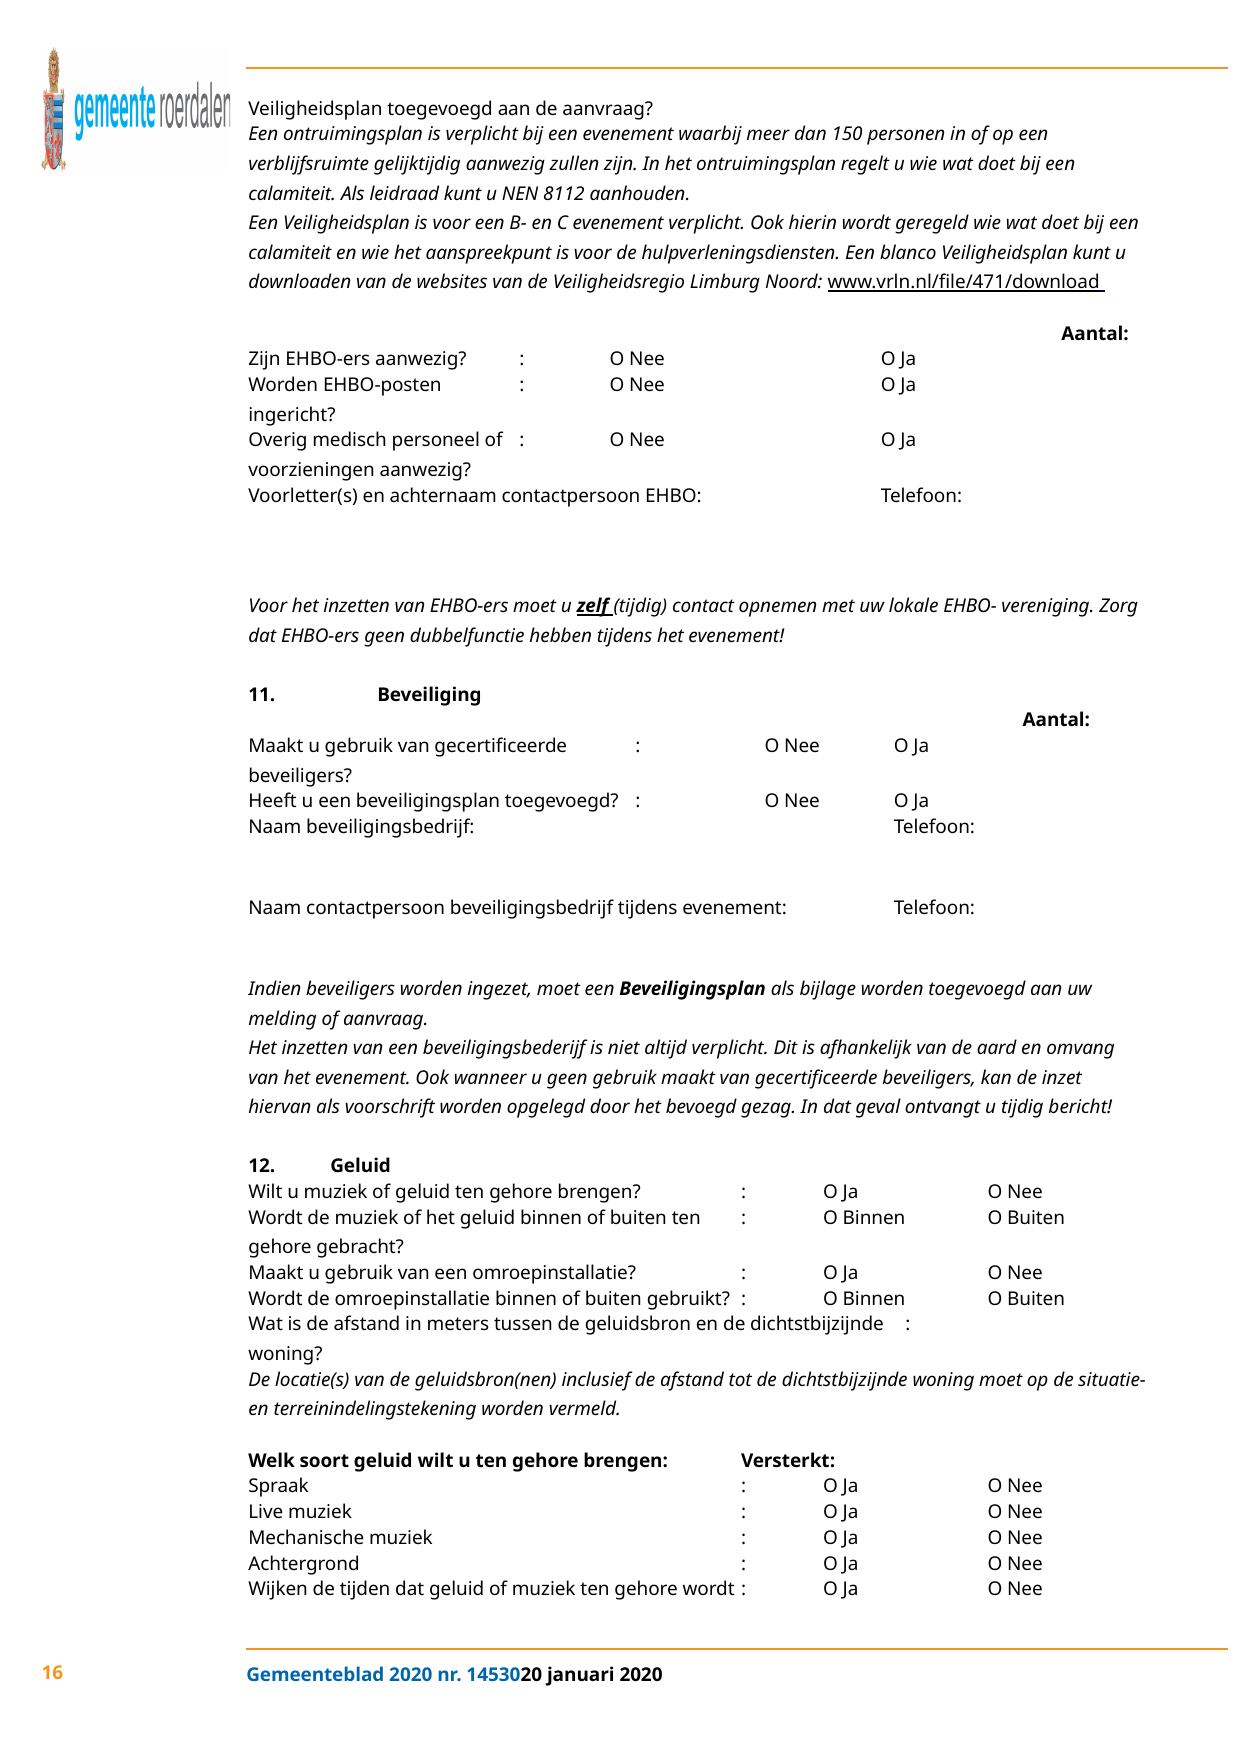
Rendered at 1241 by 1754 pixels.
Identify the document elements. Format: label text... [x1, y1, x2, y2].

picture [41, 47, 231, 172]
table_cell Telefoon: [881, 482, 1152, 508]
table_header 12. [248, 1153, 330, 1178]
table_cell O Nee [987, 1259, 1152, 1285]
table_cell O Nee [609, 427, 881, 482]
table_cell : [519, 346, 609, 371]
table_cell Mechanische muziek [248, 1524, 741, 1550]
table_cell Overig medisch personeel of voorzieningen aanwezig? [248, 427, 519, 482]
table_cell O Nee [609, 371, 881, 427]
table_cell O Nee [609, 346, 881, 371]
table_cell : [741, 1499, 823, 1524]
table_cell Zijn EHBO-ers aanwezig? [248, 346, 519, 371]
table_cell [248, 294, 1152, 320]
table_cell O Nee [987, 1550, 1152, 1576]
table_cell [248, 707, 1022, 732]
table_cell Welk soort geluid wilt u ten gehore brengen: [248, 1447, 741, 1473]
table_cell Voor het inzetten van EHBO-ers moet u zelf (tijdig) contact opnemen met uw lokale EHBO- vereniging. Zorg dat EHBO-ers geen dubbelfunctie hebben tijdens het evenement! [248, 593, 1152, 648]
table_cell O Ja [894, 788, 1152, 813]
table_cell [894, 920, 1152, 975]
table_cell : [519, 371, 609, 427]
table_cell O Ja [823, 1550, 987, 1576]
table_cell O Buiten [987, 1285, 1152, 1311]
table_cell : [741, 1473, 823, 1498]
table_cell Heeft u een beveiligingsplan toegevoegd? [248, 788, 635, 813]
table_cell O Nee [987, 1499, 1152, 1524]
table_cell [1061, 427, 1152, 482]
table_cell [1061, 371, 1152, 427]
table_cell O Nee [987, 1473, 1152, 1498]
table_cell Aantal: [1023, 707, 1152, 732]
table_cell Wijken de tijden dat geluid of muziek ten gehore wordt [248, 1576, 741, 1601]
table_cell De locatie(s) van de geluidsbron(nen) inclusief de afstand tot de dichtstbijzijnde woning moet op de situatie- en terreinindelingstekening worden vermeld. [248, 1366, 1152, 1421]
table_cell [248, 1421, 1152, 1447]
table_cell Voorletter(s) en achternaam contactpersoon EHBO: [248, 482, 881, 508]
table_cell O Ja [823, 1576, 987, 1601]
table_cell Telefoon: [894, 894, 1152, 920]
table_cell O Ja [823, 1178, 987, 1204]
table_cell : [741, 1576, 823, 1601]
table_cell Wilt u muziek of geluid ten gehore brengen? [248, 1178, 741, 1204]
table_cell O Ja [894, 732, 1022, 788]
table_cell O Nee [764, 788, 893, 813]
table_cell : [741, 1285, 823, 1311]
table_cell O Nee [987, 1576, 1152, 1601]
table_cell [881, 508, 1152, 593]
table_cell Naam contactpersoon beveiligingsbedrijf tijdens evenement: [248, 894, 893, 920]
table_cell Veiligheidsplan toegevoegd aan de aanvraag? [248, 95, 700, 121]
table_cell : [519, 427, 609, 482]
table_cell Een ontruimingsplan is verplicht bij een evenement waarbij meer dan 150 personen in of op een verblijfsruimte gelijktijdig aanwezig zullen zijn. In het ontruimingsplan regelt u wie wat doet bij een calamiteit. Als leidraad kunt u NEN 8112 aanhouden. Een Veiligheidsplan is voor een B- en C evenement verplicht. Ook hierin wordt geregeld wie wat doet bij een calamiteit en wie het aanspreekpunt is voor de hulpverleningsdiensten. Een blanco Veiligheidsplan kunt u downloaden van de websites van de Veiligheidsregio Limburg Noord: www.vrln.nl/file/471/download [248, 121, 1152, 294]
table_cell [987, 1311, 1152, 1366]
table_cell Maakt u gebruik van gecertificeerde beveiligers? [248, 732, 635, 788]
table_cell : [741, 1550, 823, 1576]
table_cell [971, 95, 1152, 121]
table_cell [248, 920, 893, 975]
table_cell Indien beveiligers worden ingezet, moet een Beveiligingsplan als bijlage worden toegevoegd aan uw melding of aanvraag. Het inzetten van een beveiligingsbederijf is niet altijd verplicht. Dit is afhankelijk van de aard en omvang van het evenement. Ook wanneer u geen gebruik maakt van gecertificeerde beveiligers, kan de inzet hiervan als voorschrift worden opgelegd door het bevoegd gezag. In dat geval ontvangt u tijdig bericht! [248, 975, 1152, 1119]
table_cell Wordt de muziek of het geluid binnen of buiten ten gehore gebracht? [248, 1204, 741, 1259]
table_cell Spraak [248, 1473, 741, 1498]
table_cell : [741, 1178, 823, 1204]
table_cell O Ja [823, 1259, 987, 1285]
table_cell Live muziek [248, 1499, 741, 1524]
table_cell O Ja [881, 371, 1061, 427]
table_cell O Nee [987, 1178, 1152, 1204]
table_cell : [741, 1204, 823, 1259]
table_cell Aantal: [1061, 320, 1152, 346]
table_cell O Ja [823, 1499, 987, 1524]
table_cell O Ja [823, 1473, 987, 1498]
table_cell [1023, 732, 1152, 788]
table_cell O Ja [823, 1524, 987, 1550]
table_cell Telefoon: [894, 813, 1152, 839]
table_cell : [741, 1259, 823, 1285]
table_cell O Binnen [823, 1204, 987, 1259]
table_cell [700, 95, 790, 121]
table_header 11. [248, 681, 377, 707]
table_cell Wat is de afstand in meters tussen de geluidsbron en de dichtstbijzijnde woning? [248, 1311, 905, 1366]
table_header Beveiliging [377, 681, 1152, 707]
table_cell O Nee [764, 732, 893, 788]
table_cell Worden EHBO-posten ingericht? [248, 371, 519, 427]
table_header Geluid [330, 1153, 1152, 1178]
table_cell [248, 839, 893, 894]
table_cell : [635, 732, 764, 788]
table_cell : [741, 1524, 823, 1550]
table_cell O Ja [881, 427, 1061, 482]
table_cell [248, 508, 881, 593]
table_cell Naam beveiligingsbedrijf: [248, 813, 893, 839]
table_cell [790, 95, 971, 121]
table_cell [248, 320, 1061, 346]
table_cell Wordt de omroepinstallatie binnen of buiten gebruikt? [248, 1285, 741, 1311]
table_cell Versterkt: [741, 1447, 1152, 1473]
table_cell : [635, 788, 764, 813]
table_cell O Ja [881, 346, 1061, 371]
table_cell [894, 839, 1152, 894]
table_cell O Binnen [823, 1285, 987, 1311]
table_cell Maakt u gebruik van een omroepinstallatie? [248, 1259, 741, 1285]
table_cell : [905, 1311, 987, 1366]
table_cell Achtergrond [248, 1550, 741, 1576]
table_cell O Nee [987, 1524, 1152, 1550]
table_cell O Buiten [987, 1204, 1152, 1259]
table_cell [1061, 346, 1152, 371]
